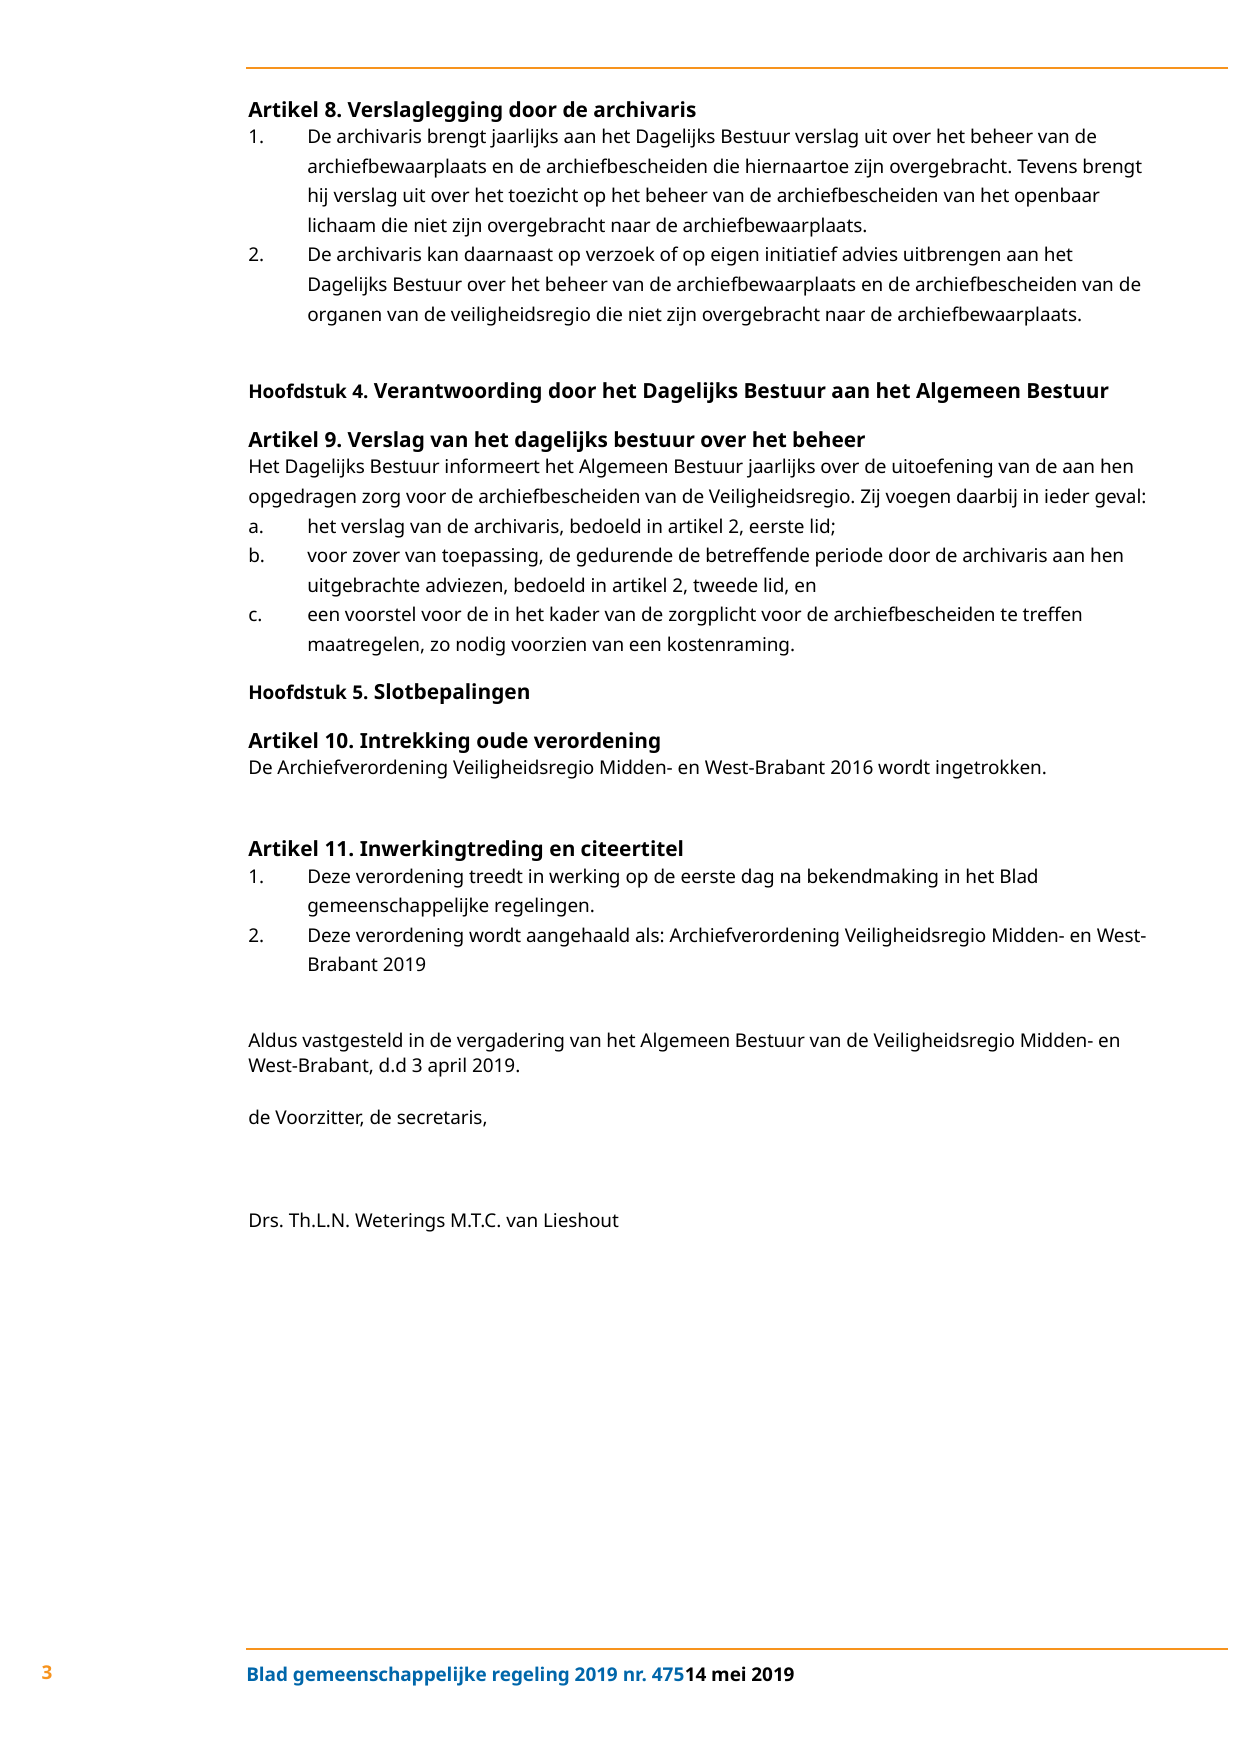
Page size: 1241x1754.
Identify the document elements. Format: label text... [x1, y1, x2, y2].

text Artikel 8. Verslaglegging door de archivaris [248, 95, 1152, 123]
list Deze verordening treedt in werking op de eerste dag na bekendmaking in het Blad gemeenschappelijke regelingen. [248, 863, 1152, 918]
text Drs. Th.L.N. Weterings M.T.C. van Lieshout [248, 1207, 1152, 1233]
text Artikel 9. Verslag van het dagelijks bestuur over het beheer [248, 425, 1152, 454]
text De Archiefverordening Veiligheidsregio Midden- en West-Brabant 2016 wordt ingetrokken. [248, 754, 1152, 780]
text Aldus vastgesteld in de vergadering van het Algemeen Bestuur van de Veiligheidsregio Midden- en West-Brabant, d.d 3 april 2019. [248, 1027, 1152, 1078]
list voor zover van toepassing, de gedurende de betreffende periode door de archivaris aan hen uitgebrachte adviezen, bedoeld in artikel 2, tweede lid, en [248, 542, 1152, 598]
list De archivaris brengt jaarlijks aan het Dagelijks Bestuur verslag uit over het beheer van de archiefbewaarplaats en de archiefbescheiden die hiernaartoe zijn overgebracht. Tevens brengt hij verslag uit over het toezicht op het beheer van de archiefbescheiden van het openbaar lichaam die niet zijn overgebracht naar de archiefbewaarplaats. [248, 123, 1152, 238]
picture [41, 47, 231, 172]
text Het Dagelijks Bestuur informeert het Algemeen Bestuur jaarlijks over de uitoefening van de aan hen opgedragen zorg voor de archiefbescheiden van de Veiligheidsregio. Zij voegen daarbij in ieder geval: [248, 454, 1152, 509]
text Hoofdstuk 4. Verantwoording door het Dagelijks Bestuur aan het Algemeen Bestuur [248, 376, 1152, 404]
list een voorstel voor de in het kader van de zorgplicht voor de archiefbescheiden te treffen maatregelen, zo nodig voorzien van een kostenraming. [248, 602, 1152, 657]
text Hoofdstuk 5. Slotbepalingen [248, 677, 1152, 705]
text Artikel 11. Inwerkingtreding en citeertitel [248, 834, 1152, 863]
list Deze verordening wordt aangehaald als: Archiefverordening Veiligheidsregio Midden- en West-Brabant 2019 [248, 922, 1152, 977]
list De archivaris kan daarnaast op verzoek of op eigen initiatief advies uitbrengen aan het Dagelijks Bestuur over het beheer van de archiefbewaarplaats en de archiefbescheiden van de organen van de veiligheidsregio die niet zijn overgebracht naar de archiefbewaarplaats. [248, 242, 1152, 326]
list het verslag van de archivaris, bedoeld in artikel 2, eerste lid; [248, 513, 1152, 538]
text de Voorzitter, de secretaris, [248, 1104, 1152, 1130]
text Artikel 10. Intrekking oude verordening [248, 726, 1152, 754]
